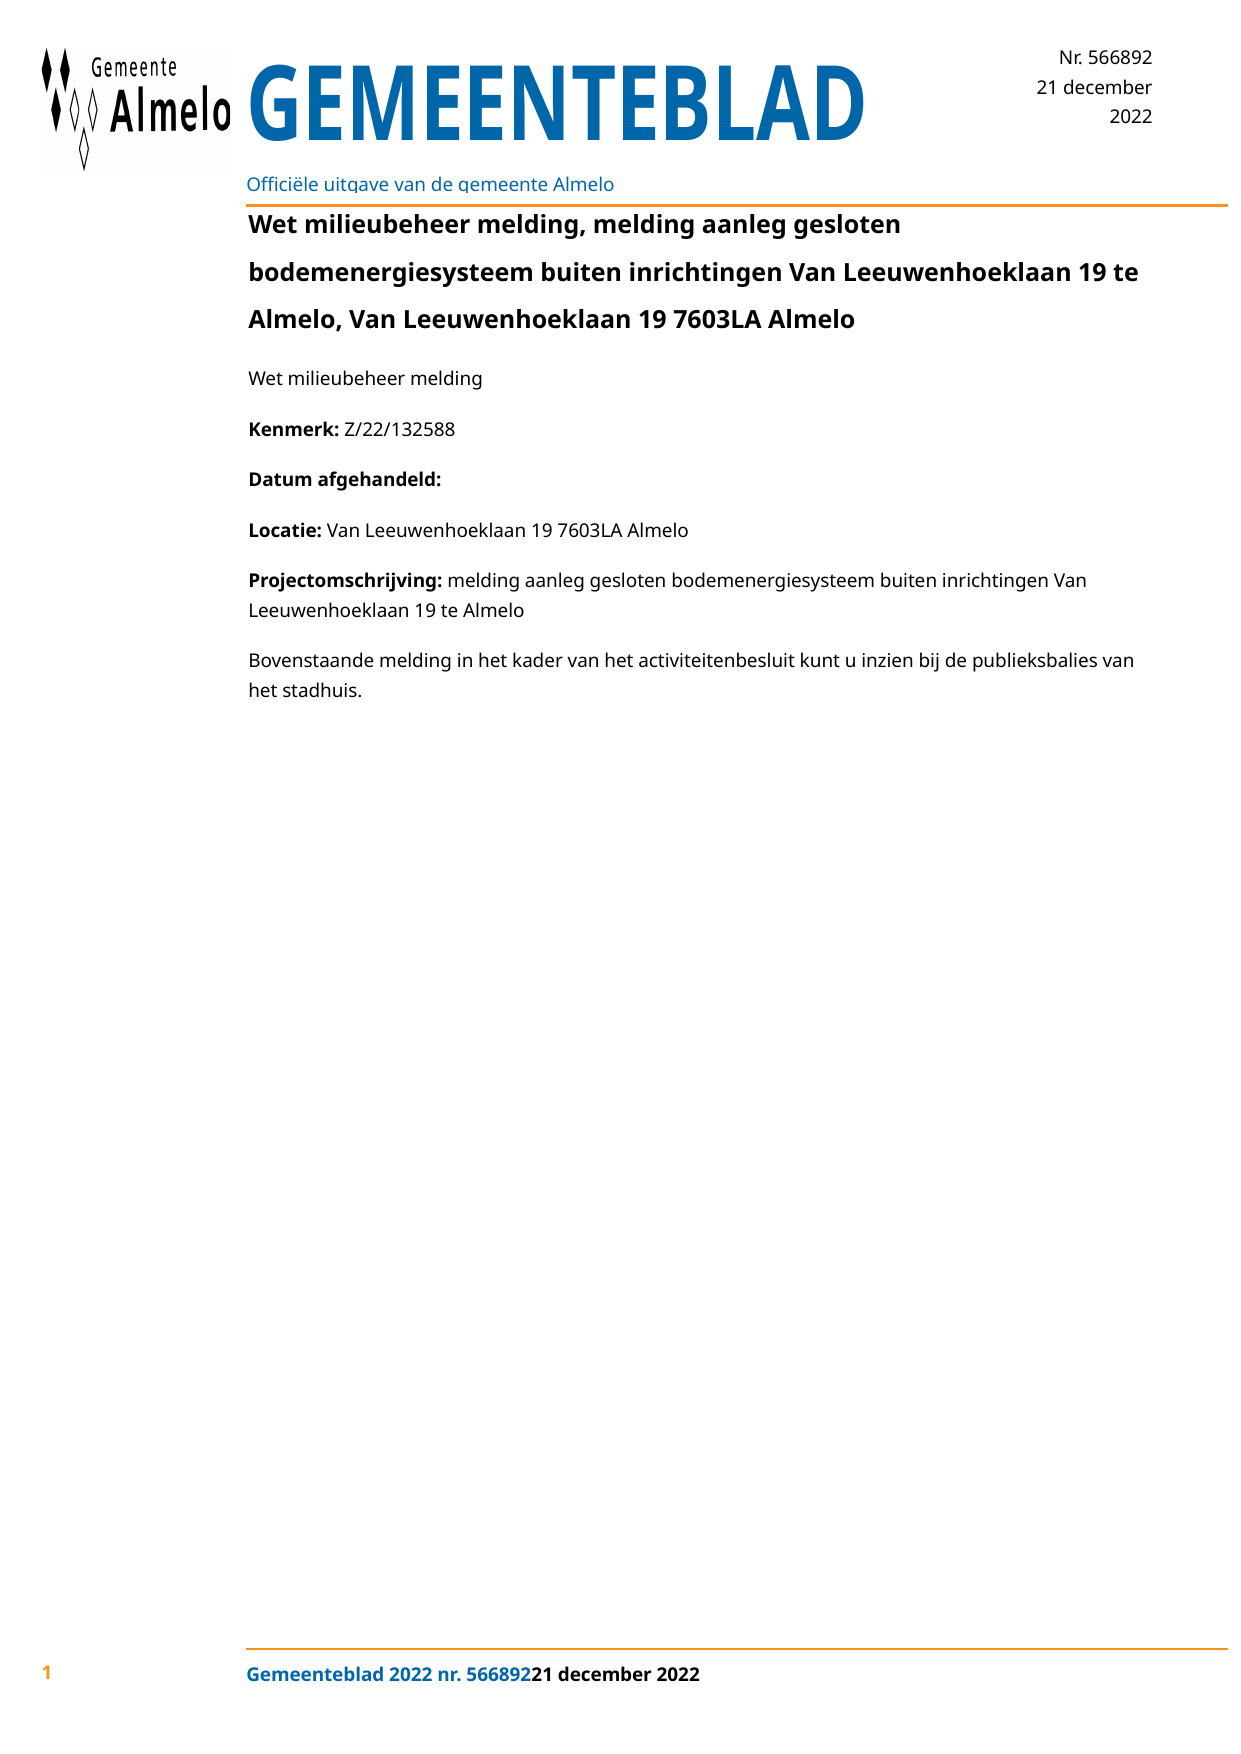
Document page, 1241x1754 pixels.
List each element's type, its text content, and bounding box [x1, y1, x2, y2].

text Datum afgehandeld: [248, 466, 1152, 492]
text Bovenstaande melding in het kader van het activiteitenbesluit kunt u inzien bij de publieksbalies van het stadhuis. [248, 647, 1152, 702]
text Locatie: Van Leeuwenhoeklaan 19 7603LA Almelo [248, 517, 1152, 542]
text Wet milieubeheer melding, melding aanleg gesloten bodemenergiesysteem buiten inrichtingen Van Leeuwenhoeklaan 19 te Almelo, Van Leeuwenhoeklaan 19 7603LA Almelo [248, 207, 1152, 336]
text Projectomschrijving: melding aanleg gesloten bodemenergiesysteem buiten inrichtingen Van Leeuwenhoeklaan 19 te Almelo [248, 567, 1152, 622]
text Wet milieubeheer melding [248, 366, 1152, 391]
picture [41, 47, 231, 172]
text Kenmerk: Z/22/132588 [248, 416, 1152, 442]
